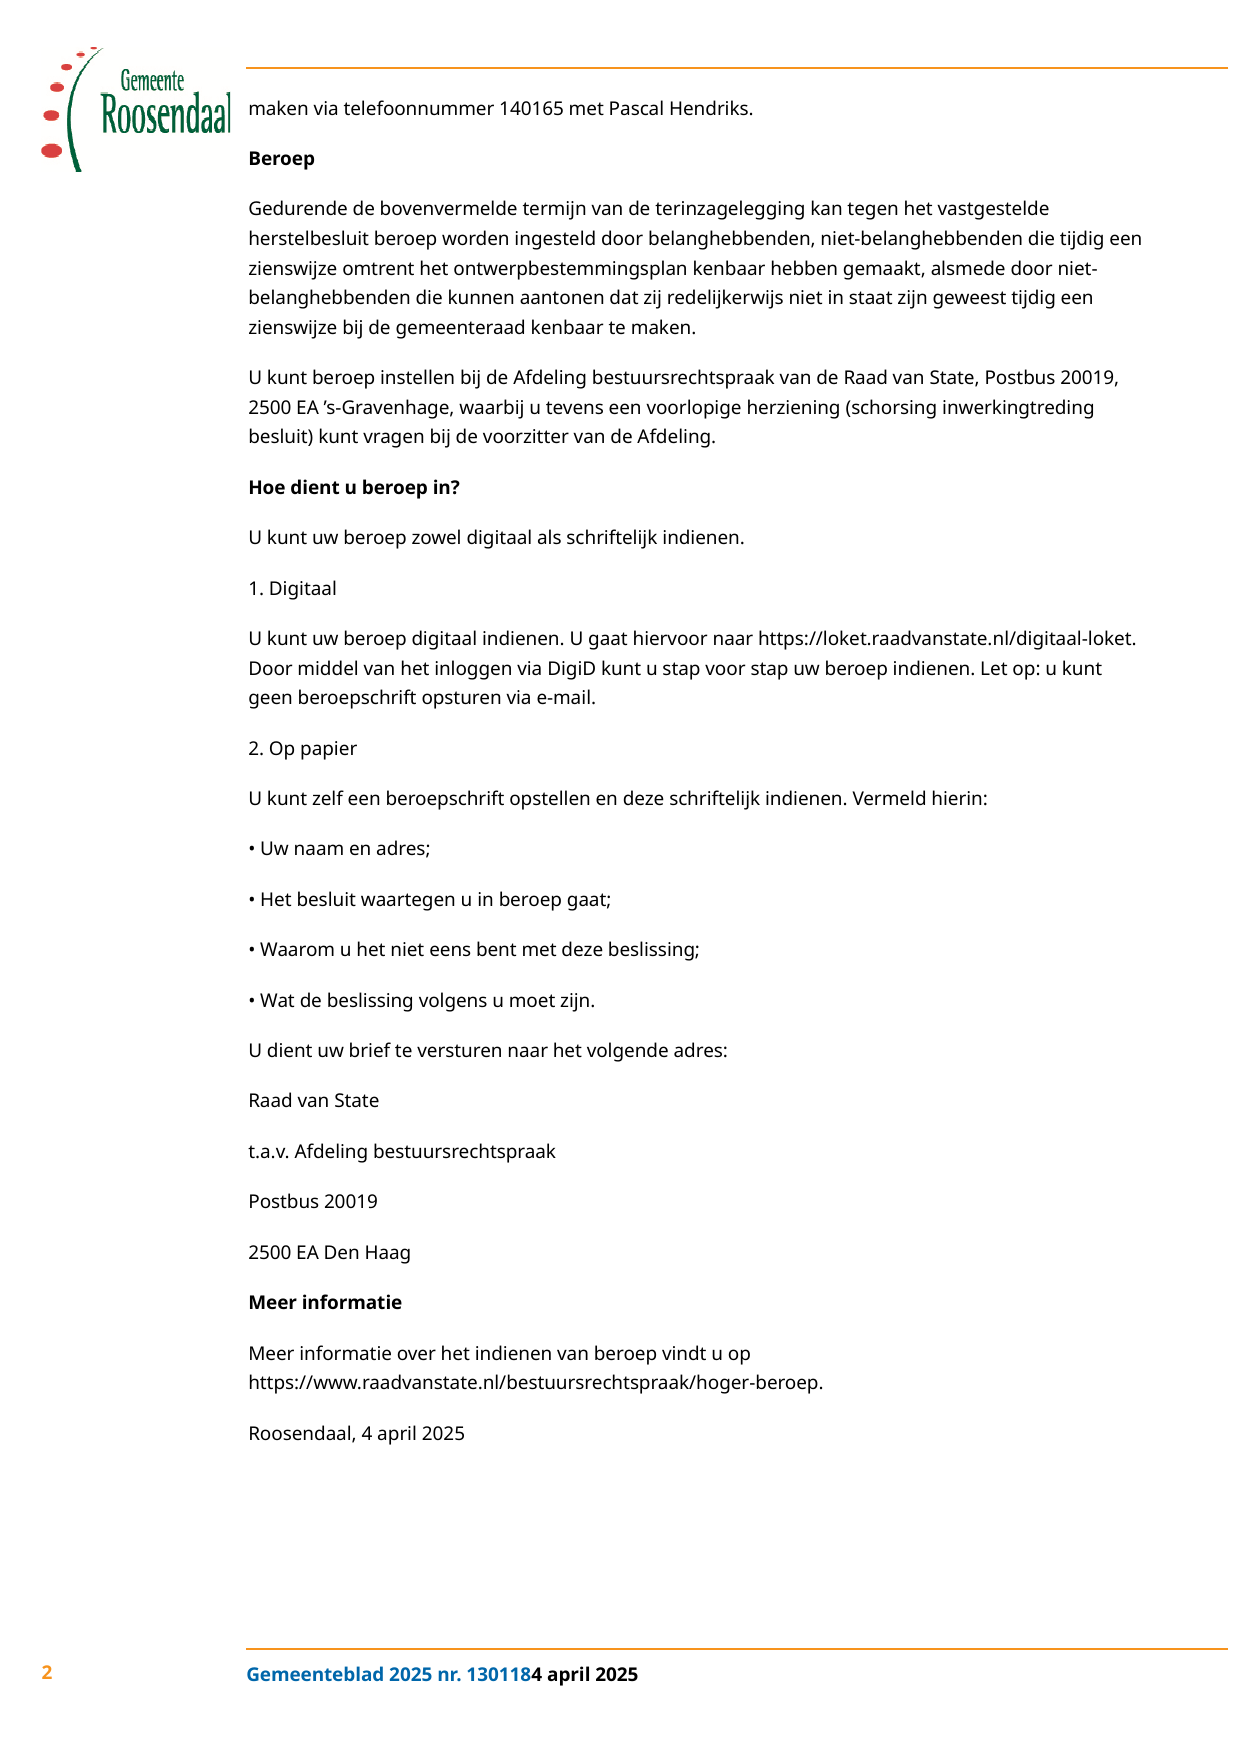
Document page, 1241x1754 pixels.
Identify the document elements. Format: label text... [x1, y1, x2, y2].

text maken via telefoonnummer 140165 met Pascal Hendriks. [248, 95, 1152, 121]
text Hoe dient u beroep in? [248, 474, 1152, 500]
picture [41, 47, 231, 172]
text U kunt beroep instellen bij de Afdeling bestuursrechtspraak van de Raad van State, Postbus 20019, 2500 EA ’s-Gravenhage, waarbij u tevens een voorlopige herziening (schorsing inwerkingtreding besluit) kunt vragen bij de voorzitter van de Afdeling. [248, 364, 1152, 449]
text U kunt zelf een beroepschrift opstellen en deze schriftelijk indienen. Vermeld hierin: [248, 785, 1152, 811]
text • Het besluit waartegen u in beroep gaat; [248, 886, 1152, 912]
text 2. Op papier [248, 735, 1152, 761]
text U kunt uw beroep digitaal indienen. U gaat hiervoor naar https://loket.raadvanstate.nl/digitaal-loket. Door middel van het inloggen via DigiD kunt u stap voor stap uw beroep indienen. Let op: u kunt geen beroepschrift opsturen via e-mail. [248, 625, 1152, 710]
text Beroep [248, 145, 1152, 171]
text Meer informatie over het indienen van beroep vindt u op https://www.raadvanstate.nl/bestuursrechtspraak/hoger-beroep. [248, 1340, 1152, 1395]
text Gedurende de bovenvermelde termijn van de terinzagelegging kan tegen het vastgestelde herstelbesluit beroep worden ingesteld door belanghebbenden, niet-belanghebbenden die tijdig een zienswijze omtrent het ontwerpbestemmingsplan kenbaar hebben gemaakt, alsmede door niet-belanghebbenden die kunnen aantonen dat zij redelijkerwijs niet in staat zijn geweest tijdig een zienswijze bij de gemeenteraad kenbaar te maken. [248, 196, 1152, 340]
text 2500 EA Den Haag [248, 1239, 1152, 1265]
text • Waarom u het niet eens bent met deze beslissing; [248, 936, 1152, 962]
text Raad van State [248, 1088, 1152, 1113]
text t.a.v. Afdeling bestuursrechtspraak [248, 1138, 1152, 1164]
text • Wat de beslissing volgens u moet zijn. [248, 987, 1152, 1013]
text U kunt uw beroep zowel digitaal als schriftelijk indienen. [248, 524, 1152, 550]
text • Uw naam en adres; [248, 836, 1152, 861]
text Roosendaal, 4 april 2025 [248, 1420, 1152, 1446]
text Postbus 20019 [248, 1188, 1152, 1214]
text U dient uw brief te versturen naar het volgende adres: [248, 1037, 1152, 1063]
text Meer informatie [248, 1289, 1152, 1315]
text 1. Digitaal [248, 575, 1152, 601]
